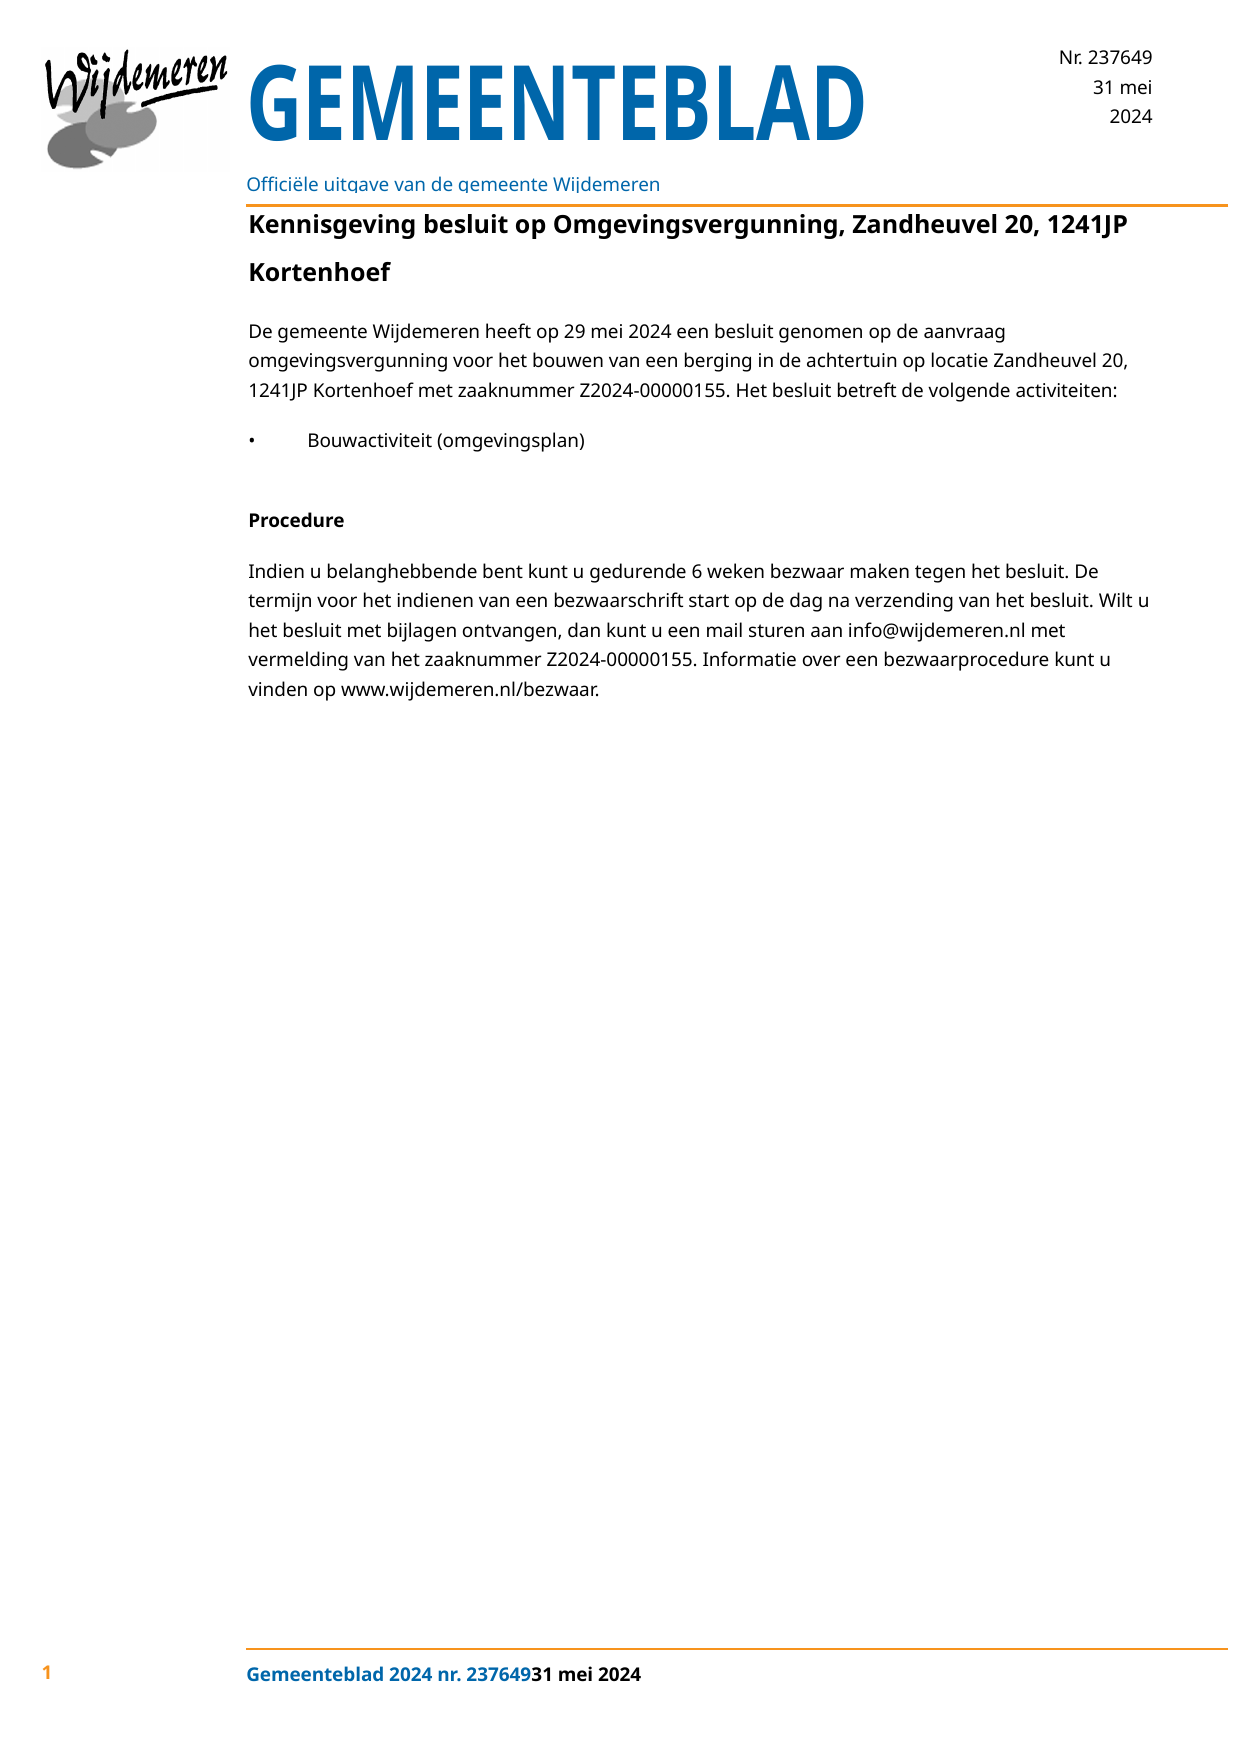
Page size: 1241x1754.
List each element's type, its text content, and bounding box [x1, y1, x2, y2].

picture [41, 47, 231, 172]
text Procedure [248, 507, 1152, 533]
text Indien u belanghebbende bent kunt u gedurende 6 weken bezwaar maken tegen het besluit. De termijn voor het indienen van een bezwaarschrift start op de dag na verzending van het besluit. Wilt u het besluit met bijlagen ontvangen, dan kunt u een mail sturen aan info@wijdemeren.nl met vermelding van het zaaknummer Z2024-00000155. Informatie over een bezwaarprocedure kunt u vinden op www.wijdemeren.nl/bezwaar. [248, 558, 1152, 702]
text De gemeente Wijdemeren heeft op 29 mei 2024 een besluit genomen op de aanvraag omgevingsvergunning voor het bouwen van een berging in de achtertuin op locatie Zandheuvel 20, 1241JP Kortenhoef met zaaknummer Z2024-00000155. Het besluit betreft de volgende activiteiten: [248, 318, 1152, 403]
list Bouwactiviteit (omgevingsplan) [248, 427, 1152, 453]
text Kennisgeving besluit op Omgevingsvergunning, Zandheuvel 20, 1241JP Kortenhoef [248, 207, 1152, 288]
